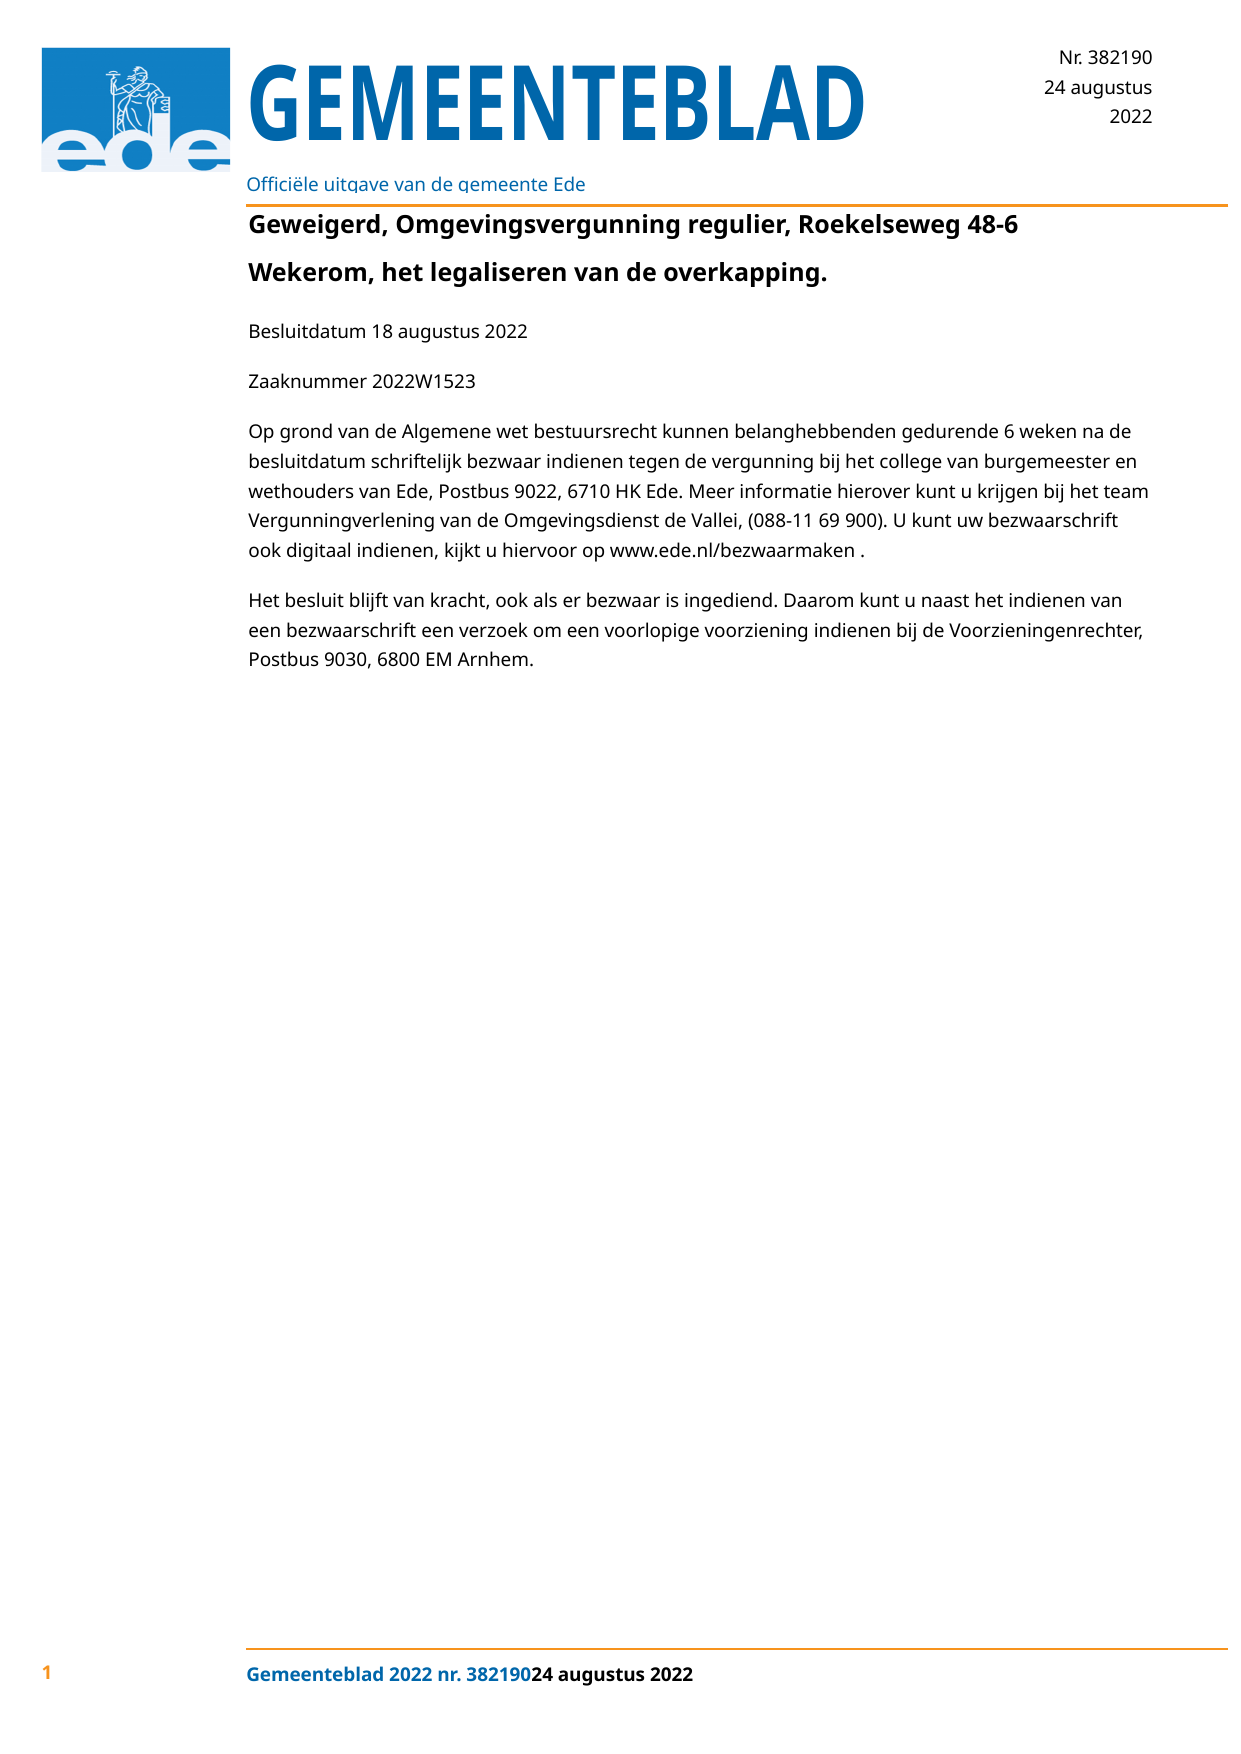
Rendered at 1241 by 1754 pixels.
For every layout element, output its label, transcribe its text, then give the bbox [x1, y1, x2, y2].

picture [41, 47, 231, 172]
text Geweigerd, Omgevingsvergunning regulier, Roekelseweg 48-6 Wekerom, het legaliseren van de overkapping. [248, 207, 1152, 288]
text Besluitdatum 18 augustus 2022 [248, 318, 1152, 344]
text Op grond van de Algemene wet bestuursrecht kunnen belanghebbenden gedurende 6 weken na de besluitdatum schriftelijk bezwaar indienen tegen de vergunning bij het college van burgemeester en wethouders van Ede, Postbus 9022, 6710 HK Ede. Meer informatie hierover kunt u krijgen bij het team Vergunningverlening van de Omgevingsdienst de Vallei, (088-11 69 900). U kunt uw bezwaarschrift ook digitaal indienen, kijkt u hiervoor op www.ede.nl/bezwaarmaken . [248, 419, 1152, 563]
text Het besluit blijft van kracht, ook als er bezwaar is ingediend. Daarom kunt u naast het indienen van een bezwaarschrift een verzoek om een voorlopige voorziening indienen bij de Voorzieningenrechter, Postbus 9030, 6800 EM Arnhem. [248, 587, 1152, 672]
text Zaaknummer 2022W1523 [248, 368, 1152, 394]
